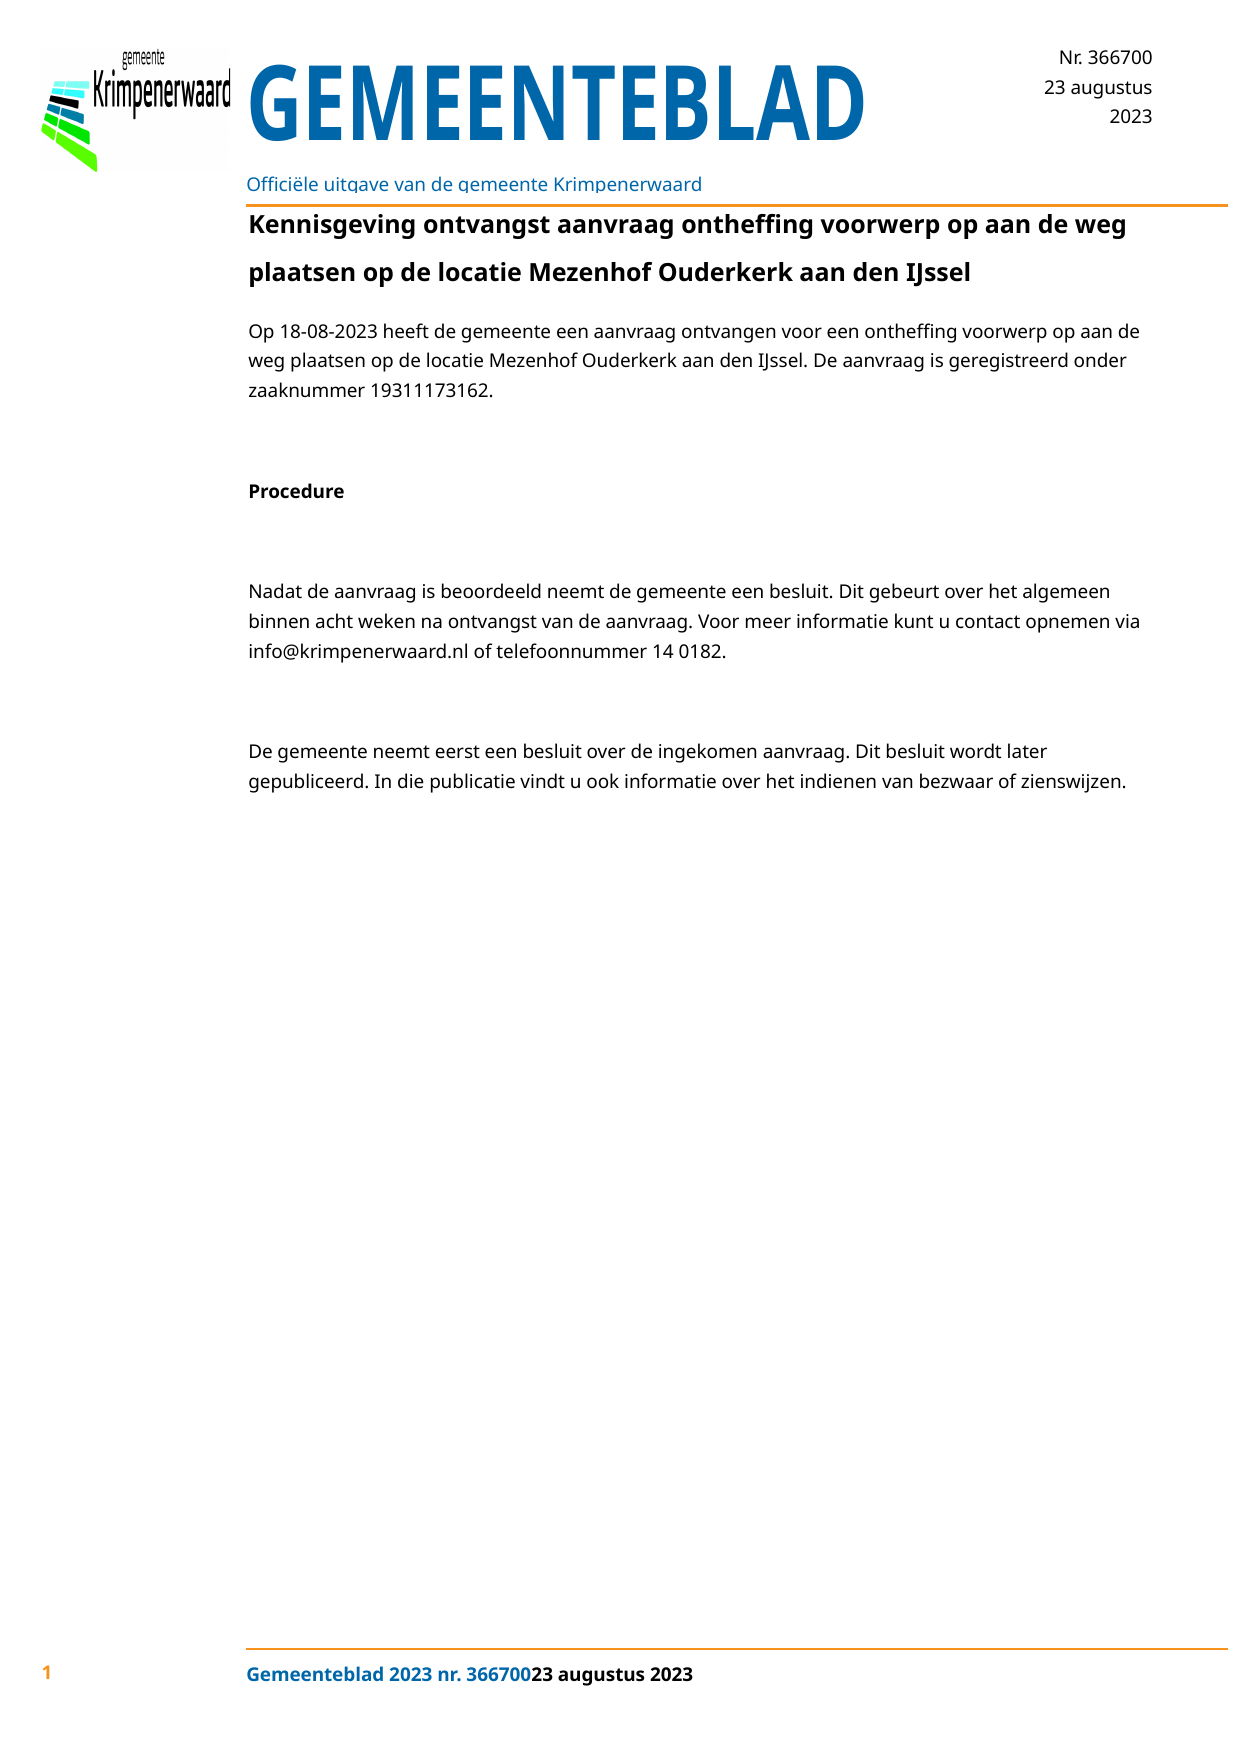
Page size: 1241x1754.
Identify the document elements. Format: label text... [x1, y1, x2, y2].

text Procedure [248, 478, 1152, 504]
text Kennisgeving ontvangst aanvraag ontheffing voorwerp op aan de weg plaatsen op de locatie Mezenhof Ouderkerk aan den IJssel [248, 207, 1152, 288]
text De gemeente neemt eerst een besluit over de ingekomen aanvraag. Dit besluit wordt later gepubliceerd. In die publicatie vindt u ook informatie over het indienen van bezwaar of zienswijzen. [248, 739, 1152, 794]
picture [41, 47, 231, 172]
text Op 18-08-2023 heeft de gemeente een aanvraag ontvangen voor een ontheffing voorwerp op aan de weg plaatsen op de locatie Mezenhof Ouderkerk aan den IJssel. De aanvraag is geregistreerd onder zaaknummer 19311173162. [248, 318, 1152, 403]
text Nadat de aanvraag is beoordeeld neemt de gemeente een besluit. Dit gebeurt over het algemeen binnen acht weken na ontvangst van de aanvraag. Voor meer informatie kunt u contact opnemen via info@krimpenerwaard.nl of telefoonnummer 14 0182. [248, 579, 1152, 664]
